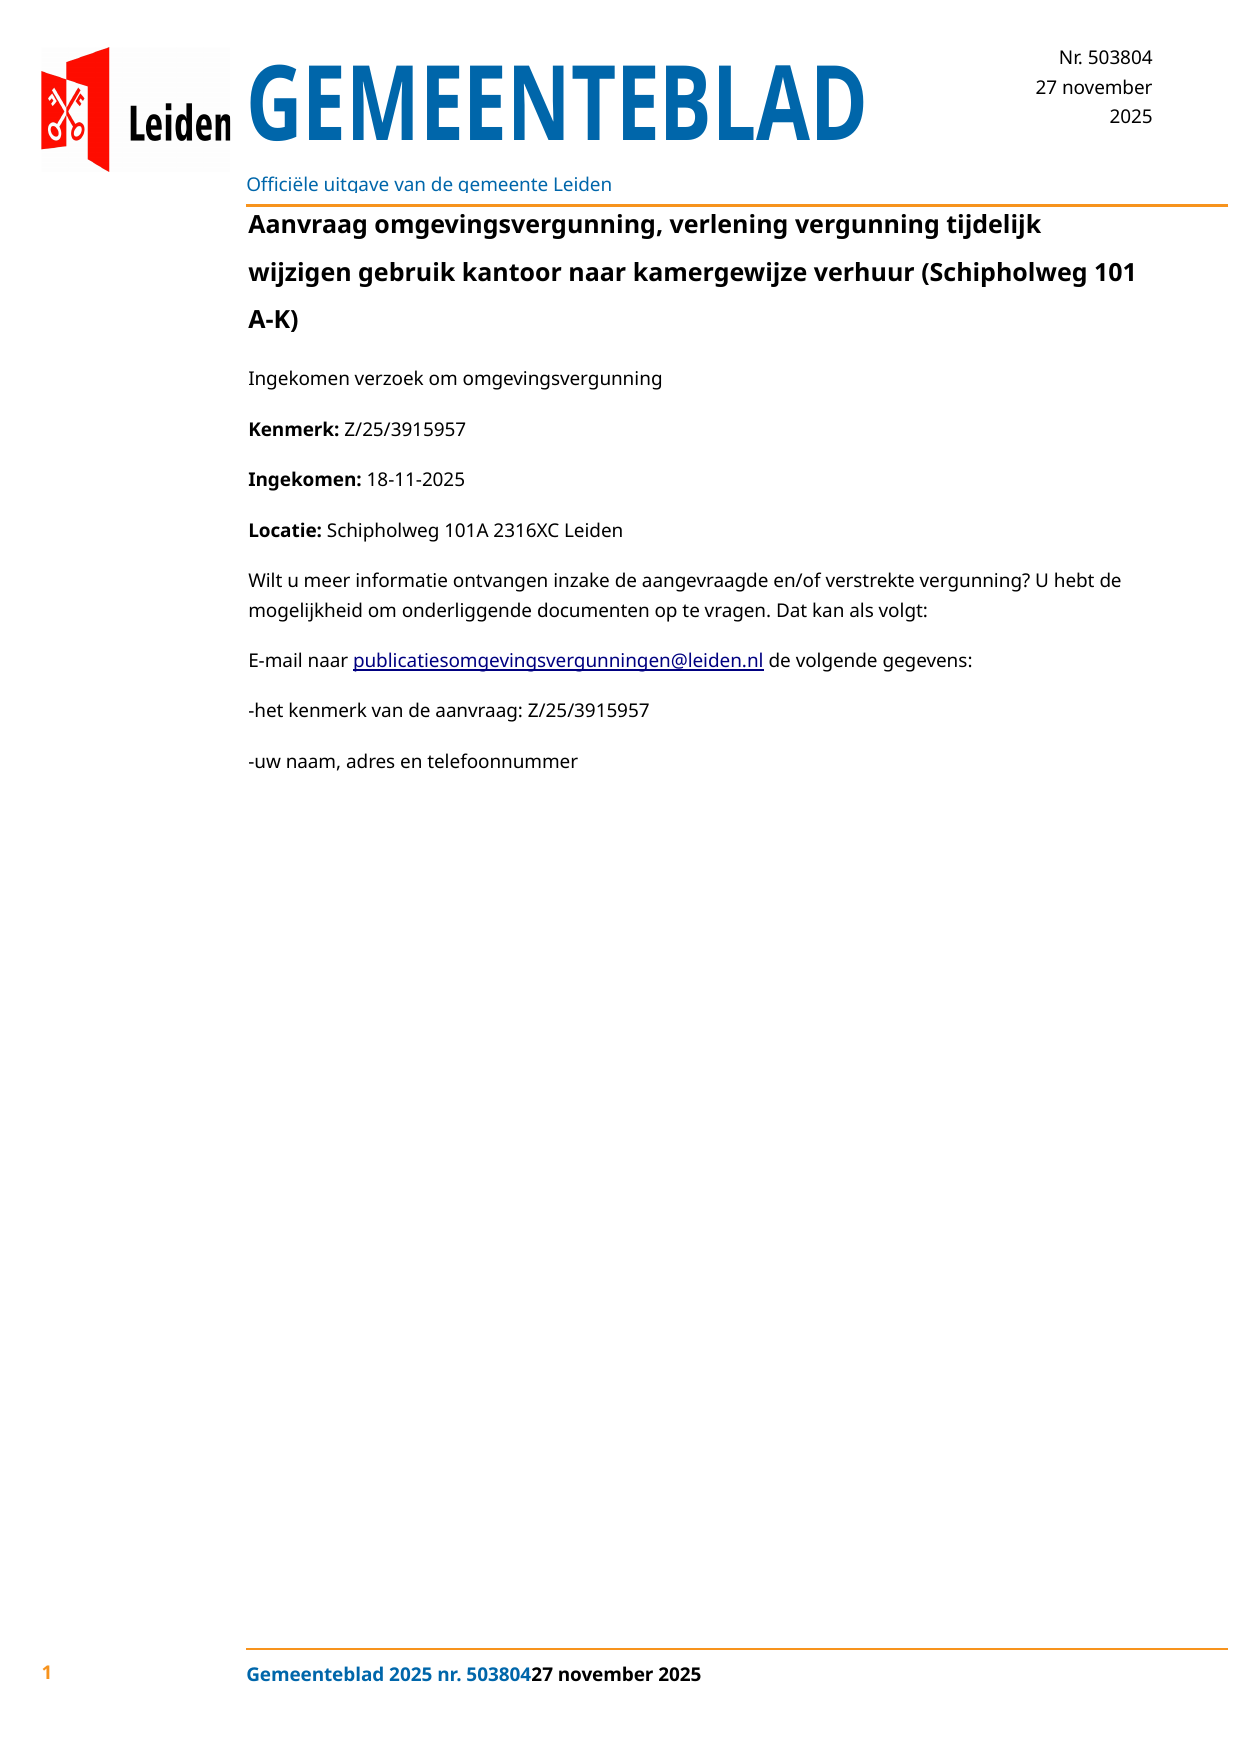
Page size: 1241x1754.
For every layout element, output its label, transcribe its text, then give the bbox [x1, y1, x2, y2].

text -uw naam, adres en telefoonnummer [248, 748, 1152, 774]
text -het kenmerk van de aanvraag: Z/25/3915957 [248, 698, 1152, 723]
text Kenmerk: Z/25/3915957 [248, 416, 1152, 442]
text Wilt u meer informatie ontvangen inzake de aangevraagde en/of verstrekte vergunning? U hebt de mogelijkheid om onderliggende documenten op te vragen. Dat kan als volgt: [248, 567, 1152, 622]
text Locatie: Schipholweg 101A 2316XC Leiden [248, 517, 1152, 542]
text E-mail naar publicatiesomgevingsvergunningen@leiden.nl de volgende gegevens: [248, 647, 1152, 673]
text Ingekomen verzoek om omgevingsvergunning [248, 366, 1152, 391]
text Aanvraag omgevingsvergunning, verlening vergunning tijdelijk wijzigen gebruik kantoor naar kamergewijze verhuur (Schipholweg 101 A-K) [248, 207, 1152, 336]
text Ingekomen: 18-11-2025 [248, 466, 1152, 492]
picture [41, 47, 231, 172]
